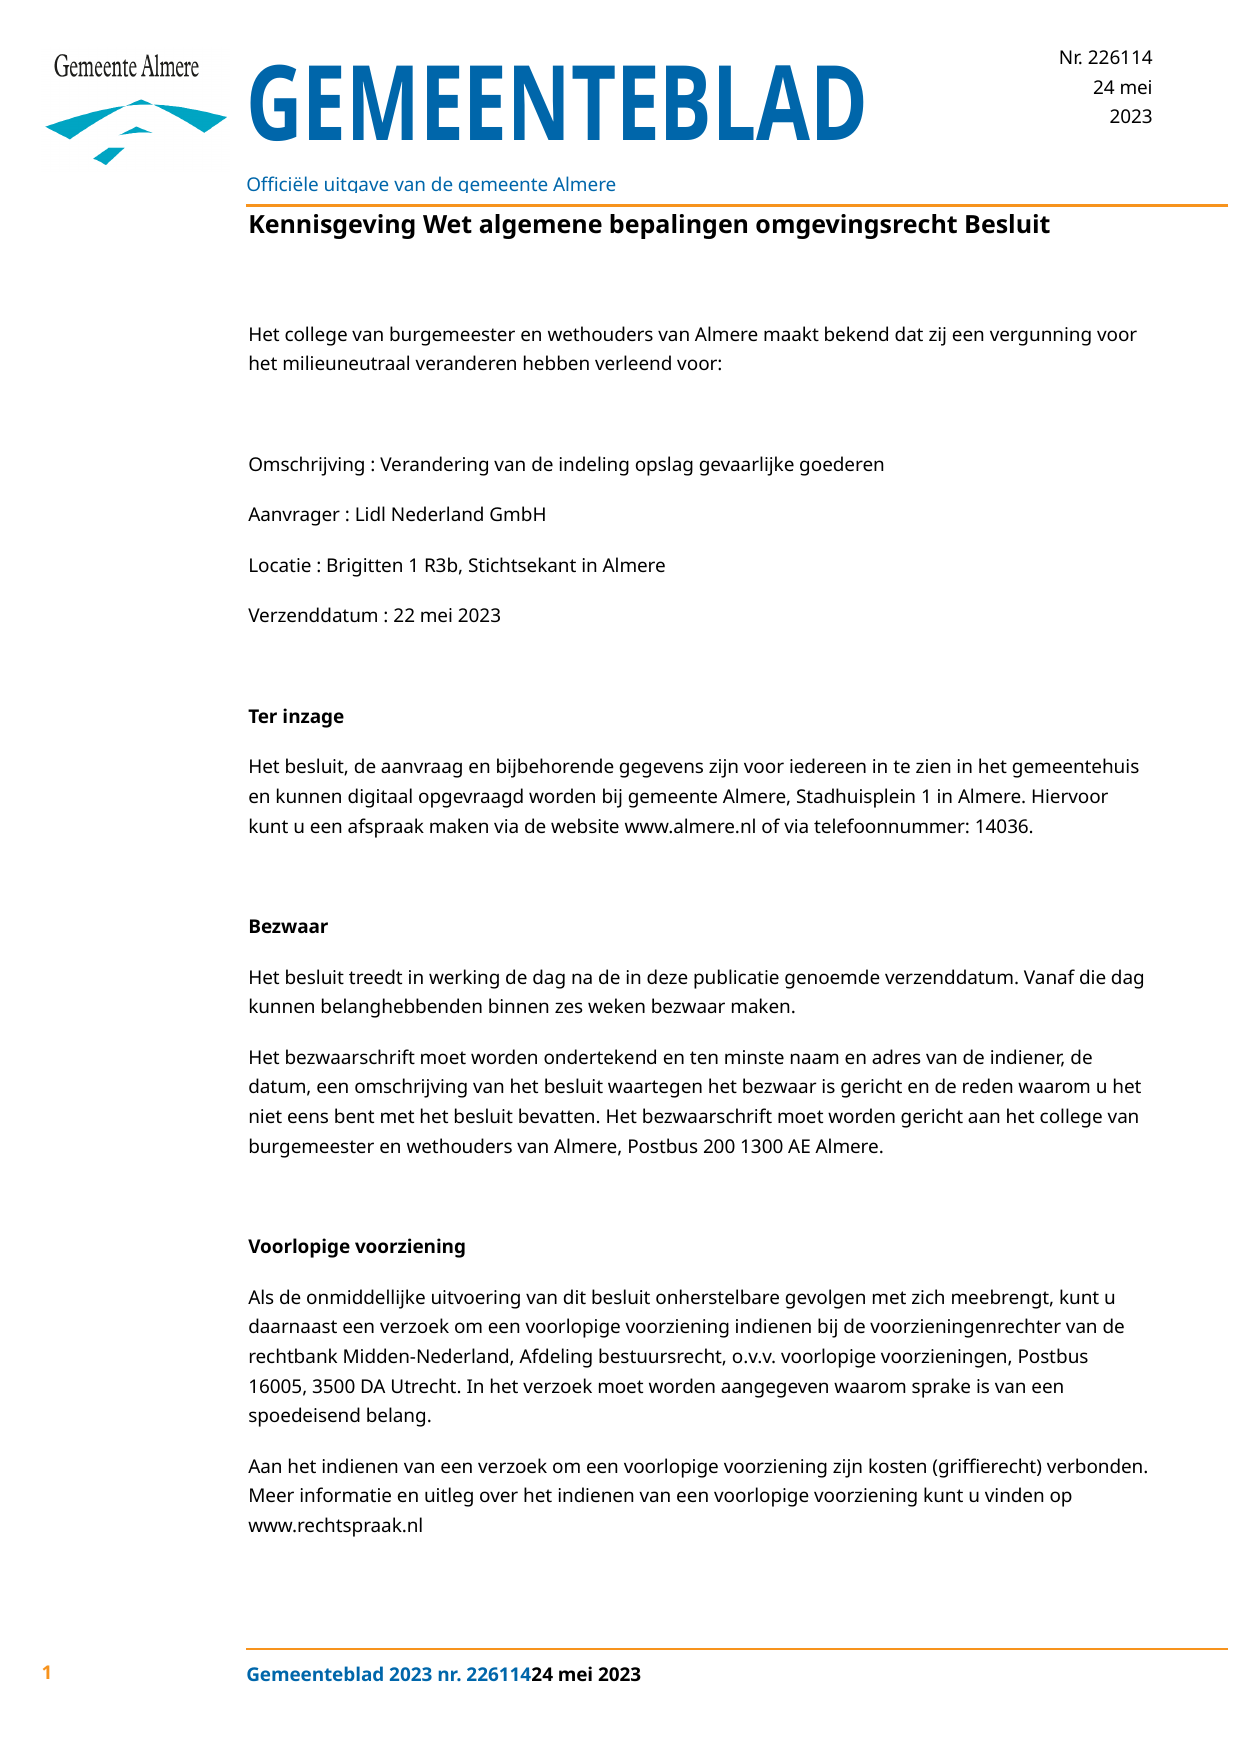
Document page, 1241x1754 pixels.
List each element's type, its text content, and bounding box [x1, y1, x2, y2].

text Omschrijving : Verandering van de indeling opslag gevaarlijke goederen [248, 451, 1152, 477]
text Locatie : Brigitten 1 R3b, Stichtsekant in Almere [248, 552, 1152, 578]
text Ter inzage [248, 703, 1152, 729]
text Voorlopige voorziening [248, 1234, 1152, 1259]
text Verzenddatum : 22 mei 2023 [248, 602, 1152, 628]
text Het bezwaarschrift moet worden ondertekend en ten minste naam en adres van de indiener, de datum, een omschrijving van het besluit waartegen het bezwaar is gericht en de reden waarom u het niet eens bent met het besluit bevatten. Het bezwaarschrift moet worden gericht aan het college van burgemeester en wethouders van Almere, Postbus 200 1300 AE Almere. [248, 1044, 1152, 1158]
text Bezwaar [248, 914, 1152, 939]
text Het college van burgemeester en wethouders van Almere maakt bekend dat zij een vergunning voor het milieuneutraal veranderen hebben verleend voor: [248, 321, 1152, 376]
text Als de onmiddellijke uitvoering van dit besluit onherstelbare gevolgen met zich meebrengt, kunt u daarnaast een verzoek om een voorlopige voorziening indienen bij de voorzieningenrechter van de rechtbank Midden-Nederland, Afdeling bestuursrecht, o.v.v. voorlopige voorzieningen, Postbus 16005, 3500 DA Utrecht. In het verzoek moet worden aangegeven waarom sprake is van een spoedeisend belang. [248, 1284, 1152, 1428]
picture [41, 47, 231, 172]
text Aan het indienen van een verzoek om een voorlopige voorziening zijn kosten (griffierecht) verbonden. Meer informatie en uitleg over het indienen van een voorlopige voorziening kunt u vinden op www.rechtspraak.nl [248, 1453, 1152, 1538]
text Kennisgeving Wet algemene bepalingen omgevingsrecht Besluit [248, 207, 1152, 241]
text Het besluit, de aanvraag en bijbehorende gegevens zijn voor iedereen in te zien in het gemeentehuis en kunnen digitaal opgevraagd worden bij gemeente Almere, Stadhuisplein 1 in Almere. Hiervoor kunt u een afspraak maken via de website www.almere.nl of via telefoonnummer: 14036. [248, 754, 1152, 838]
text Aanvrager : Lidl Nederland GmbH [248, 502, 1152, 527]
text Het besluit treedt in werking de dag na de in deze publicatie genoemde verzenddatum. Vanaf die dag kunnen belanghebbenden binnen zes weken bezwaar maken. [248, 964, 1152, 1019]
